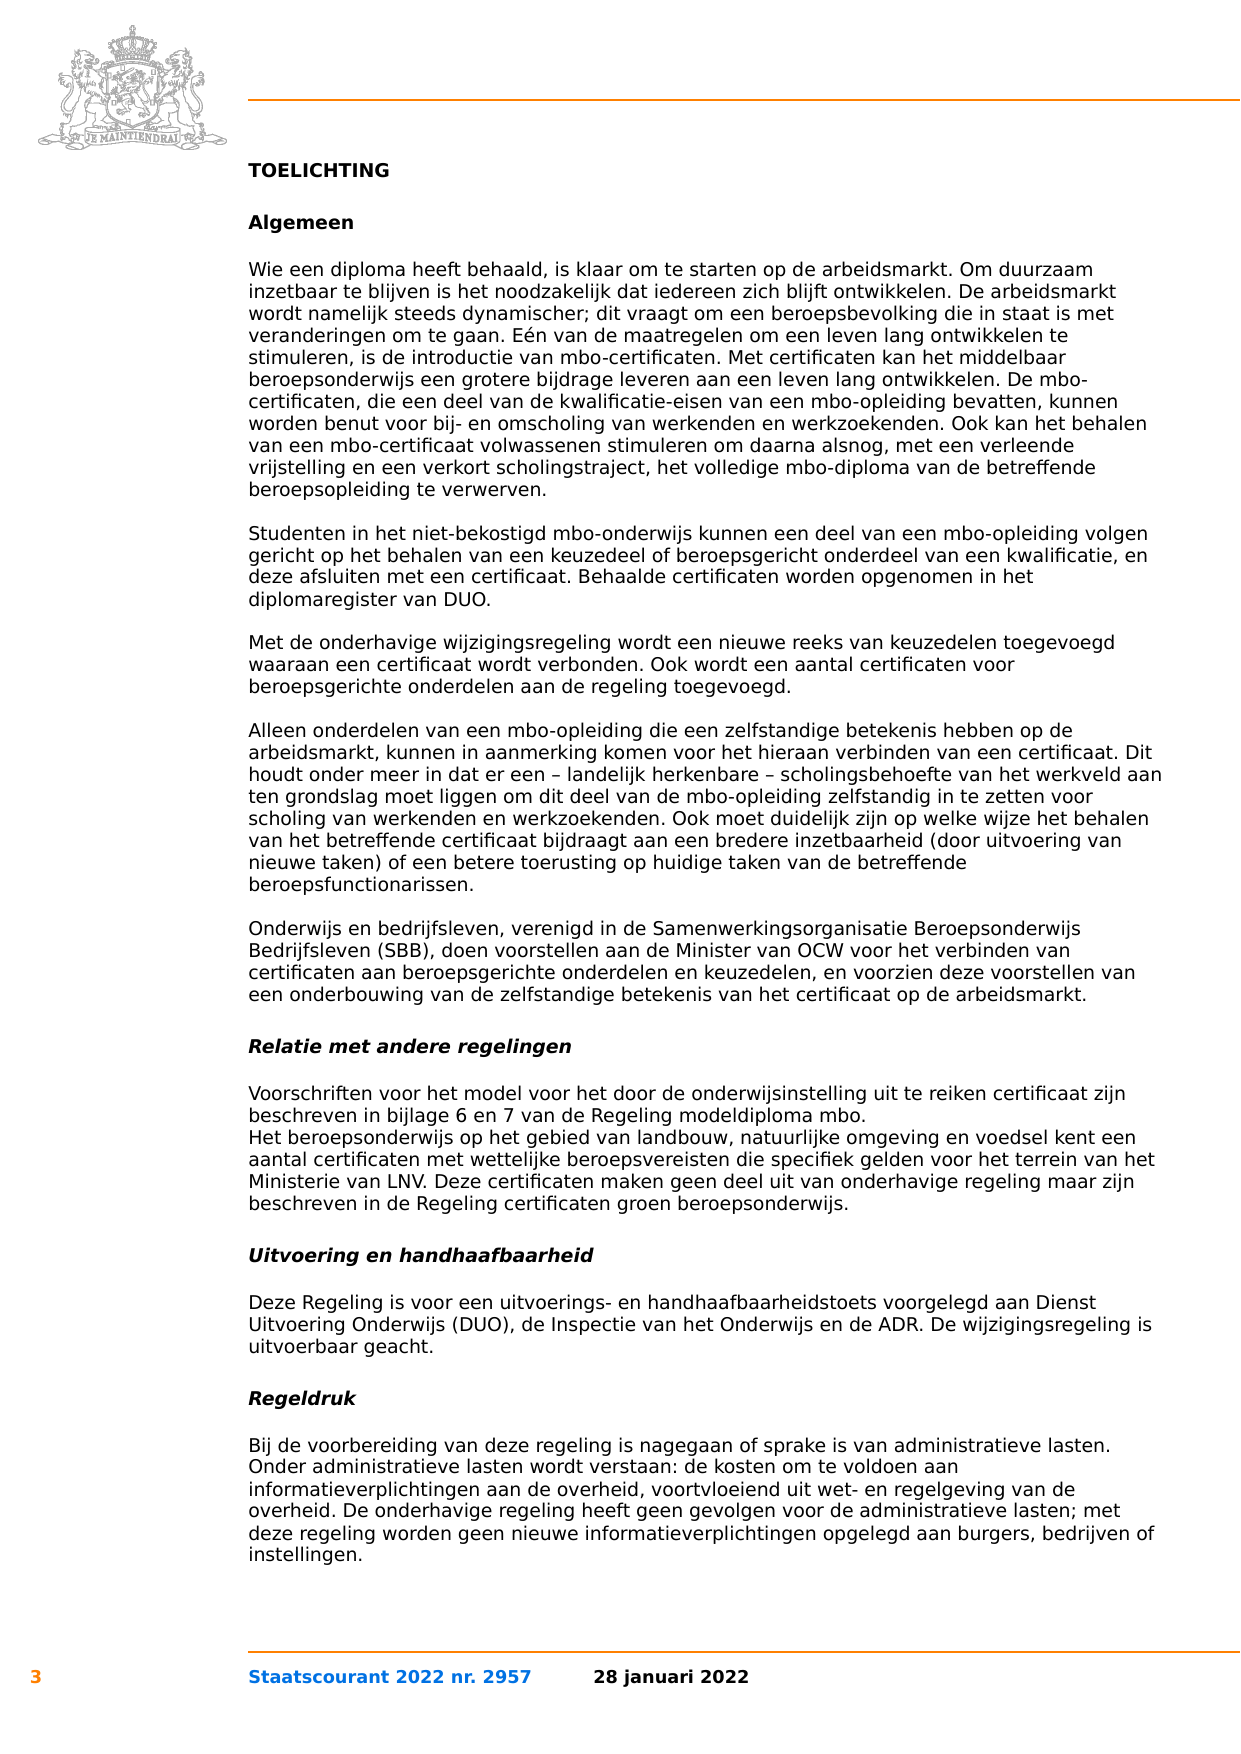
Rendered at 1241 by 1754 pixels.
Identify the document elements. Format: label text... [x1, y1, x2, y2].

subtitle Relatie met andere regelingen [248, 1036, 1163, 1058]
subtitle Uitvoering en handhaafbaarheid [248, 1244, 1163, 1267]
subtitle TOELICHTING [248, 160, 1163, 182]
text Bij de voorbereiding van deze regeling is nagegaan of sprake is van administratieve lasten. Onder administratieve lasten wordt verstaan: de kosten om te voldoen aan informatieverplichtingen aan de overheid, voortvloeiend uit wet- en regelgeving van de overheid. De onderhavige regeling heeft geen gevolgen voor de administratieve lasten; met deze regeling worden geen nieuwe informatieverplichtingen opgelegd aan burgers, bedrijven of instellingen. [248, 1434, 1163, 1566]
text Met de onderhavige wijzigingsregeling wordt een nieuwe reeks van keuzedelen toegevoegd waaraan een certificaat wordt verbonden. Ook wordt een aantal certificaten voor beroepsgerichte onderdelen aan de regeling toegevoegd. [248, 632, 1163, 698]
text Het beroepsonderwijs op het gebied van landbouw, natuurlijke omgeving en voedsel kent een aantal certificaten met wettelijke beroepsvereisten die specifiek gelden voor het terrein van het Ministerie van LNV. Deze certificaten maken geen deel uit van onderhavige regeling maar zijn beschreven in de Regeling certificaten groen beroepsonderwijs. [248, 1127, 1163, 1214]
text Studenten in het niet-bekostigd mbo-onderwijs kunnen een deel van een mbo-opleiding volgen gericht op het behalen van een keuzedeel of beroepsgericht onderdeel van een kwalificatie, en deze afsluiten met een certificaat. Behaalde certificaten worden opgenomen in het diplomaregister van DUO. [248, 522, 1163, 610]
text Voorschriften voor het model voor het door de onderwijsinstelling uit te reiken certificaat zijn beschreven in bijlage 6 en 7 van de Regeling modeldiploma mbo. [248, 1083, 1163, 1127]
text Deze Regeling is voor een uitvoerings- en handhaafbaarheidstoets voorgelegd aan Dienst Uitvoering Onderwijs (DUO), de Inspectie van het Onderwijs en de ADR. De wijzigingsregeling is uitvoerbaar geacht. [248, 1292, 1163, 1357]
text Onderwijs en bedrijfsleven, verenigd in de Samenwerkingsorganisatie Beroepsonderwijs Bedrijfsleven (SBB), doen voorstellen aan de Minister van OCW voor het verbinden van certificaten aan beroepsgerichte onderdelen en keuzedelen, en voorzien deze voorstellen van een onderbouwing van de zelfstandige betekenis van het certificaat op de arbeidsmarkt. [248, 918, 1163, 1006]
subtitle Algemeen [248, 212, 1163, 234]
picture [38, 25, 227, 150]
text Wie een diploma heeft behaald, is klaar om te starten op de arbeidsmarkt. Om duurzaam inzetbaar te blijven is het noodzakelijk dat iedereen zich blijft ontwikkelen. De arbeidsmarkt wordt namelijk steeds dynamischer; dit vraagt om een beroepsbevolking die in staat is met veranderingen om te gaan. Eén van de maatregelen om een leven lang ontwikkelen te stimuleren, is de introductie van mbo-certificaten. Met certificaten kan het middelbaar beroepsonderwijs een grotere bijdrage leveren aan een leven lang ontwikkelen. De mbo-certificaten, die een deel van de kwalificatie-eisen van een mbo-opleiding bevatten, kunnen worden benut voor bij- en omscholing van werkenden en werkzoekenden. Ook kan het behalen van een mbo-certificaat volwassenen stimuleren om daarna alsnog, met een verleende vrijstelling en een verkort scholingstraject, het volledige mbo-diploma van de betreffende beroepsopleiding te verwerven. [248, 259, 1163, 501]
text Alleen onderdelen van een mbo-opleiding die een zelfstandige betekenis hebben op de arbeidsmarkt, kunnen in aanmerking komen voor het hieraan verbinden van een certificaat. Dit houdt onder meer in dat er een – landelijk herkenbare – scholingsbehoefte van het werkveld aan ten grondslag moet liggen om dit deel van de mbo-opleiding zelfstandig in te zetten voor scholing van werkenden en werkzoekenden. Ook moet duidelijk zijn op welke wijze het behalen van het betreffende certificaat bijdraagt aan een bredere inzetbaarheid (door uitvoering van nieuwe taken) of een betere toerusting op huidige taken van de betreffende beroepsfunctionarissen. [248, 720, 1163, 896]
subtitle Regeldruk [248, 1387, 1163, 1409]
